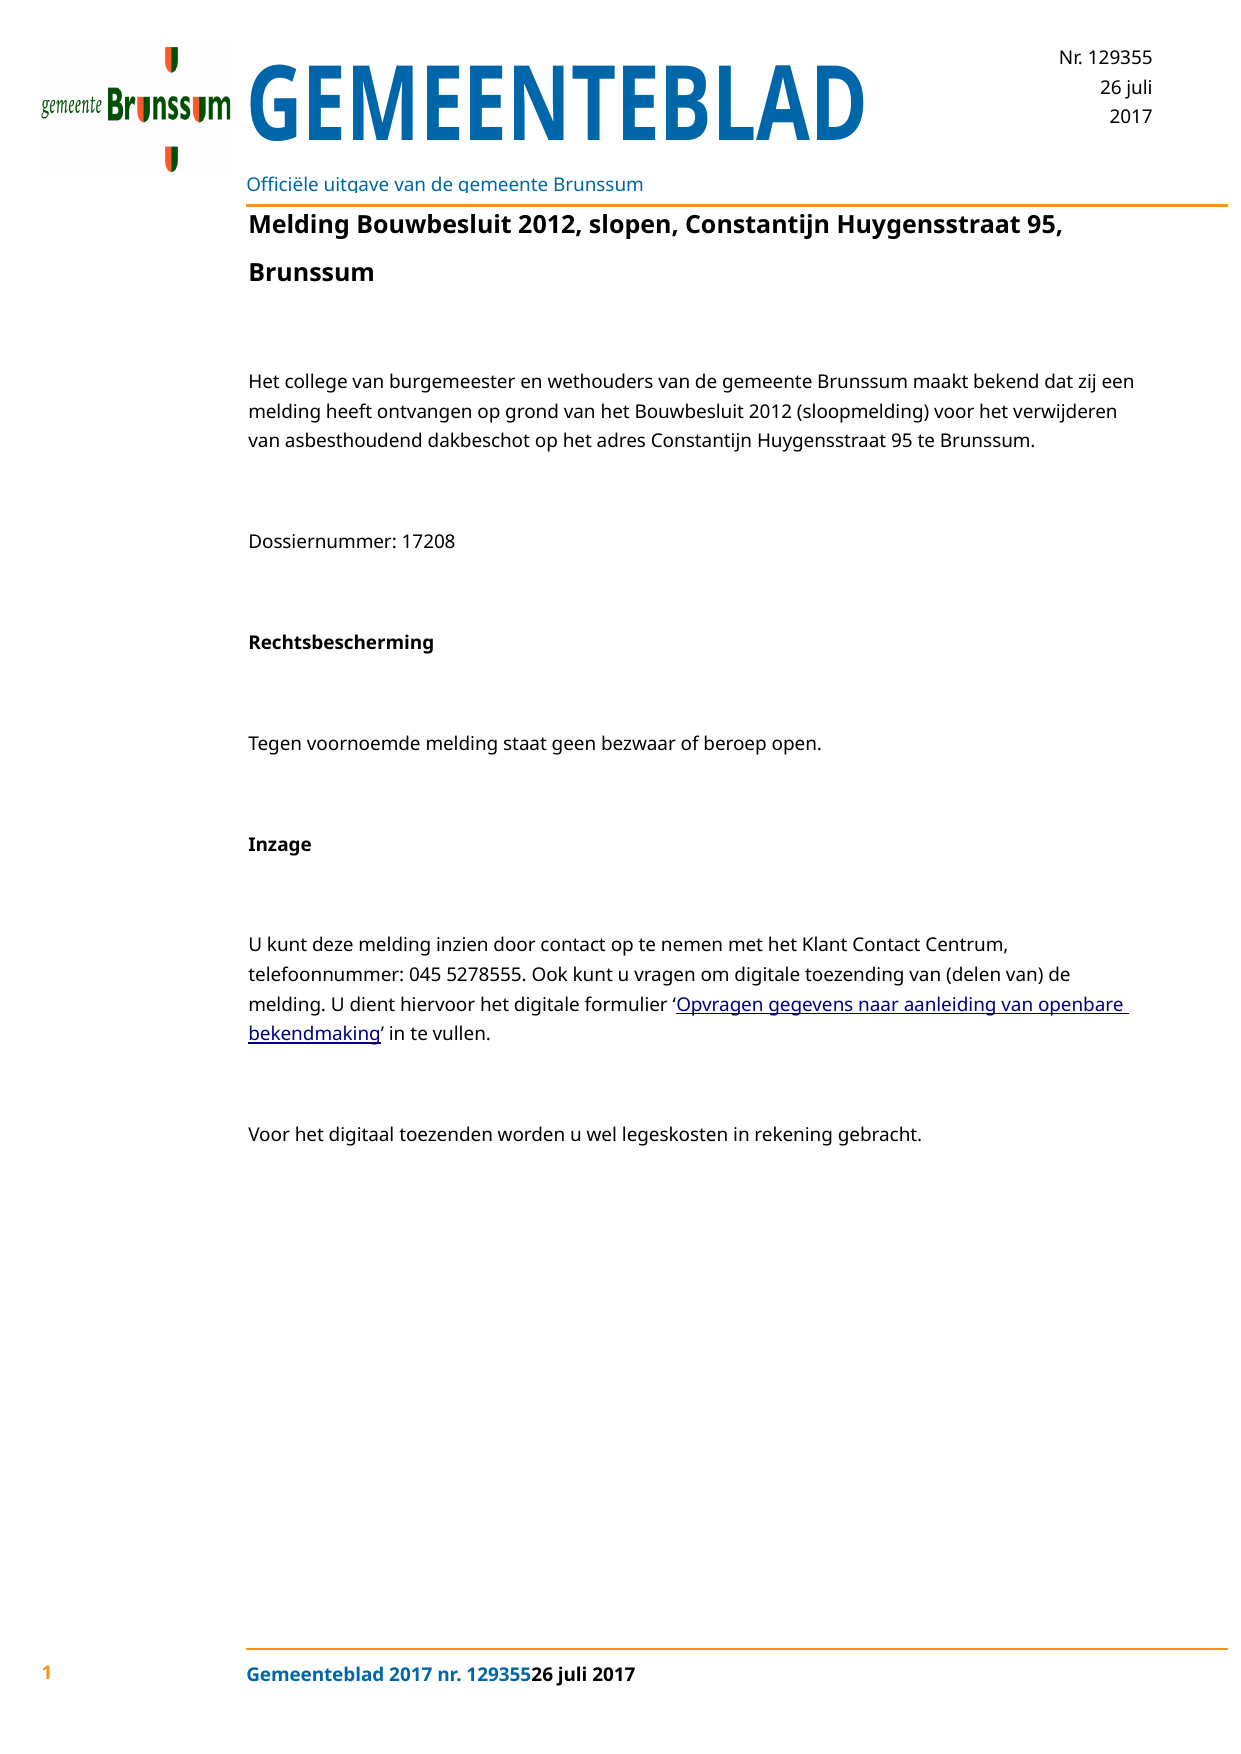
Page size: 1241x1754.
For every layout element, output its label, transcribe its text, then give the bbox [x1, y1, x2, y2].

text Melding Bouwbesluit 2012, slopen, Constantijn Huygensstraat 95, Brunssum [248, 207, 1152, 288]
text Dossiernummer: 17208 [248, 528, 1152, 554]
text Rechtsbescherming [248, 629, 1152, 655]
text Het college van burgemeester en wethouders van de gemeente Brunssum maakt bekend dat zij een melding heeft ontvangen op grond van het Bouwbesluit 2012 (sloopmelding) voor het verwijderen van asbesthoudend dakbeschot op het adres Constantijn Huygensstraat 95 te Brunssum. [248, 368, 1152, 453]
text Tegen voornoemde melding staat geen bezwaar of beroep open. [248, 730, 1152, 756]
text Inzage [248, 831, 1152, 857]
text Voor het digitaal toezenden worden u wel legeskosten in rekening gebracht. [248, 1121, 1152, 1147]
picture [41, 47, 231, 172]
text U kunt deze melding inzien door contact op te nemen met het Klant Contact Centrum, telefoonnummer: 045 5278555. Ook kunt u vragen om digitale toezending van (delen van) de melding. U dient hiervoor het digitale formulier ‘Opvragen gegevens naar aanleiding van openbare bekendmaking’ in te vullen. [248, 932, 1152, 1046]
